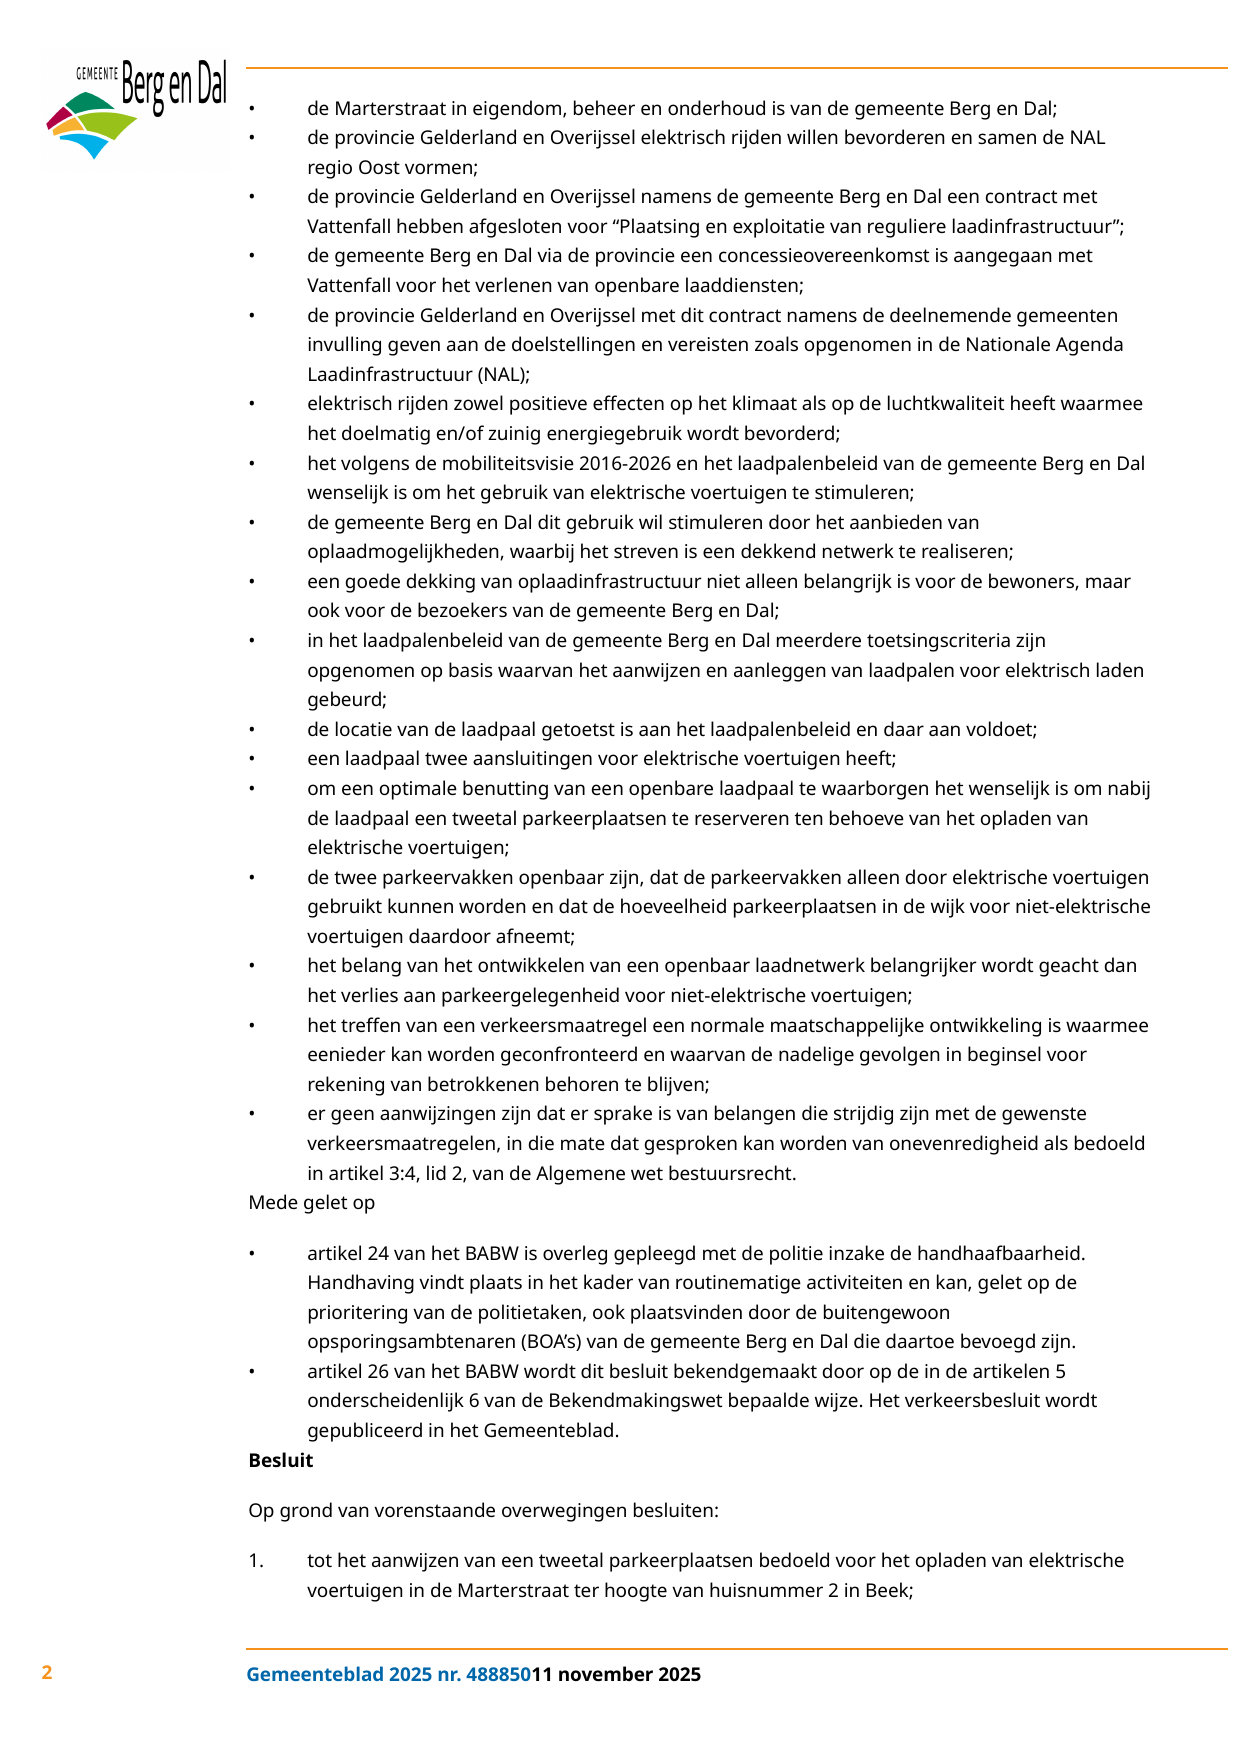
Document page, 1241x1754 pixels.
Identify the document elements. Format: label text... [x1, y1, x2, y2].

text Besluit [248, 1447, 1152, 1473]
list het treffen van een verkeersmaatregel een normale maatschappelijke ontwikkeling is waarmee eenieder kan worden geconfronteerd en waarvan de nadelige gevolgen in beginsel voor rekening van betrokkenen behoren te blijven; [248, 1012, 1152, 1097]
list tot het aanwijzen van een tweetal parkeerplaatsen bedoeld voor het opladen van elektrische voertuigen in de Marterstraat ter hoogte van huisnummer 2 in Beek; [248, 1548, 1152, 1603]
text Mede gelet op [248, 1189, 1152, 1215]
list artikel 24 van het BABW is overleg gepleegd met de politie inzake de handhaafbaarheid. Handhaving vindt plaats in het kader van routinematige activiteiten en kan, gelet op de prioritering van de politietaken, ook plaatsvinden door de buitengewoon opsporingsambtenaren (BOA’s) van de gemeente Berg en Dal die daartoe bevoegd zijn. [248, 1240, 1152, 1354]
list de locatie van de laadpaal getoetst is aan het laadpalenbeleid en daar aan voldoet; [248, 716, 1152, 742]
list het volgens de mobiliteitsvisie 2016-2026 en het laadpalenbeleid van de gemeente Berg en Dal wenselijk is om het gebruik van elektrische voertuigen te stimuleren; [248, 450, 1152, 505]
list de provincie Gelderland en Overijssel met dit contract namens de deelnemende gemeenten invulling geven aan de doelstellingen en vereisten zoals opgenomen in de Nationale Agenda Laadinfrastructuur (NAL); [248, 302, 1152, 387]
list de gemeente Berg en Dal dit gebruik wil stimuleren door het aanbieden van oplaadmogelijkheden, waarbij het streven is een dekkend netwerk te realiseren; [248, 509, 1152, 564]
list om een optimale benutting van een openbare laadpaal te waarborgen het wenselijk is om nabij de laadpaal een tweetal parkeerplaatsen te reserveren ten behoeve van het opladen van elektrische voertuigen; [248, 775, 1152, 860]
list artikel 26 van het BABW wordt dit besluit bekendgemaakt door op de in de artikelen 5 onderscheidenlijk 6 van de Bekendmakingswet bepaalde wijze. Het verkeersbesluit wordt gepubliceerd in het Gemeenteblad. [248, 1358, 1152, 1443]
list er geen aanwijzingen zijn dat er sprake is van belangen die strijdig zijn met de gewenste verkeersmaatregelen, in die mate dat gesproken kan worden van onevenredigheid als bedoeld in artikel 3:4, lid 2, van de Algemene wet bestuursrecht. [248, 1101, 1152, 1186]
list de gemeente Berg en Dal via de provincie een concessieovereenkomst is aangegaan met Vattenfall voor het verlenen van openbare laaddiensten; [248, 243, 1152, 298]
picture [41, 47, 231, 172]
list elektrisch rijden zowel positieve effecten op het klimaat als op de luchtkwaliteit heeft waarmee het doelmatig en/of zuinig energiegebruik wordt bevorderd; [248, 391, 1152, 446]
list het belang van het ontwikkelen van een openbaar laadnetwerk belangrijker wordt geacht dan het verlies aan parkeergelegenheid voor niet-elektrische voertuigen; [248, 953, 1152, 1008]
list de twee parkeervakken openbaar zijn, dat de parkeervakken alleen door elektrische voertuigen gebruikt kunnen worden en dat de hoeveelheid parkeerplaatsen in de wijk voor niet-elektrische voertuigen daardoor afneemt; [248, 864, 1152, 949]
list de provincie Gelderland en Overijssel namens de gemeente Berg en Dal een contract met Vattenfall hebben afgesloten voor “Plaatsing en exploitatie van reguliere laadinfrastructuur”; [248, 183, 1152, 239]
list de provincie Gelderland en Overijssel elektrisch rijden willen bevorderen en samen de NAL regio Oost vormen; [248, 124, 1152, 180]
list een goede dekking van oplaadinfrastructuur niet alleen belangrijk is voor de bewoners, maar ook voor de bezoekers van de gemeente Berg en Dal; [248, 568, 1152, 623]
list in het laadpalenbeleid van de gemeente Berg en Dal meerdere toetsingscriteria zijn opgenomen op basis waarvan het aanwijzen en aanleggen van laadpalen voor elektrisch laden gebeurd; [248, 627, 1152, 712]
list een laadpaal twee aansluitingen voor elektrische voertuigen heeft; [248, 746, 1152, 771]
list de Marterstraat in eigendom, beheer en onderhoud is van de gemeente Berg en Dal; [248, 95, 1152, 121]
text Op grond van vorenstaande overwegingen besluiten: [248, 1497, 1152, 1523]
